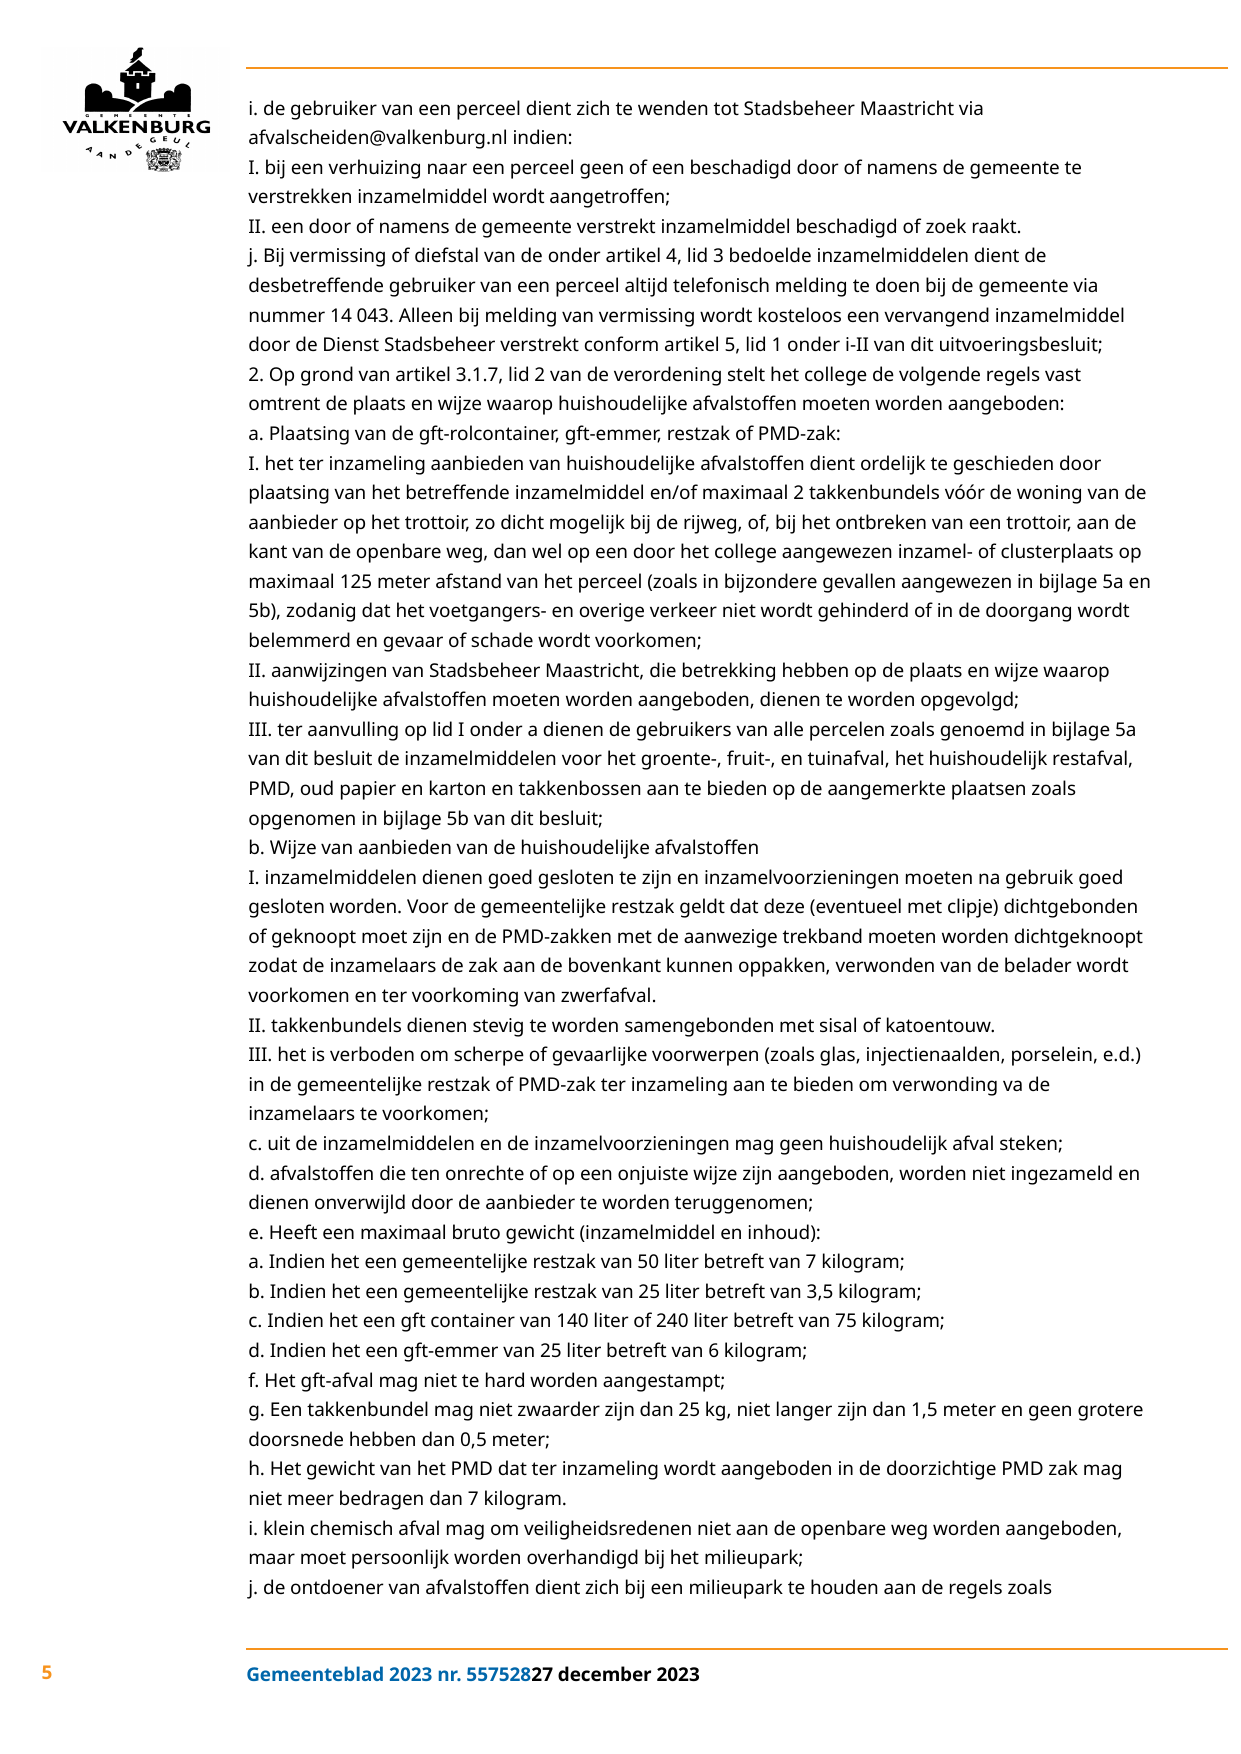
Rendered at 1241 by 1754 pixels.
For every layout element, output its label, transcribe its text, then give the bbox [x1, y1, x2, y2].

text a. Plaatsing van de gft-rolcontainer, gft-emmer, restzak of PMD-zak: [248, 420, 1152, 446]
text a. Indien het een gemeentelijke restzak van 50 liter betreft van 7 kilogram; [248, 1248, 1152, 1274]
text c. Indien het een gft container van 140 liter of 240 liter betreft van 75 kilogram; [248, 1308, 1152, 1333]
text II. een door of namens de gemeente verstrekt inzamelmiddel beschadigd of zoek raakt. [248, 213, 1152, 239]
text i. de gebruiker van een perceel dient zich te wenden tot Stadsbeheer Maastricht via afvalscheiden@valkenburg.nl indien: [248, 95, 1152, 150]
text d. afvalstoffen die ten onrechte of op een onjuiste wijze zijn aangeboden, worden niet ingezameld en dienen onverwijld door de aanbieder te worden teruggenomen; [248, 1160, 1152, 1215]
text III. ter aanvulling op lid I onder a dienen de gebruikers van alle percelen zoals genoemd in bijlage 5a van dit besluit de inzamelmiddelen voor het groente-, fruit-, en tuinafval, het huishoudelijk restafval, PMD, oud papier en karton en takkenbossen aan te bieden op de aangemerkte plaatsen zoals opgenomen in bijlage 5b van dit besluit; [248, 716, 1152, 831]
text II. aanwijzingen van Stadsbeheer Maastricht, die betrekking hebben op de plaats en wijze waarop huishoudelijke afvalstoffen moeten worden aangeboden, dienen te worden opgevolgd; [248, 657, 1152, 712]
text I. inzamelmiddelen dienen goed gesloten te zijn en inzamelvoorzieningen moeten na gebruik goed gesloten worden. Voor de gemeentelijke restzak geldt dat deze (eventueel met clipje) dichtgebonden of geknoopt moet zijn en de PMD-zakken met de aanwezige trekband moeten worden dichtgeknoopt zodat de inzamelaars de zak aan de bovenkant kunnen oppakken, verwonden van de belader wordt voorkomen en ter voorkoming van zwerfafval. [248, 864, 1152, 1008]
text d. Indien het een gft-emmer van 25 liter betreft van 6 kilogram; [248, 1337, 1152, 1363]
text II. takkenbundels dienen stevig te worden samengebonden met sisal of katoentouw. [248, 1012, 1152, 1038]
text i. klein chemisch afval mag om veiligheidsredenen niet aan de openbare weg worden aangeboden, maar moet persoonlijk worden overhandigd bij het milieupark; [248, 1515, 1152, 1570]
text g. Een takkenbundel mag niet zwaarder zijn dan 25 kg, niet langer zijn dan 1,5 meter en geen grotere doorsnede hebben dan 0,5 meter; [248, 1396, 1152, 1452]
text I. bij een verhuizing naar een perceel geen of een beschadigd door of namens de gemeente te verstrekken inzamelmiddel wordt aangetroffen; [248, 154, 1152, 209]
text c. uit de inzamelmiddelen en de inzamelvoorzieningen mag geen huishoudelijk afval steken; [248, 1130, 1152, 1156]
text j. de ontdoener van afvalstoffen dient zich bij een milieupark te houden aan de regels zoals [248, 1574, 1152, 1600]
text III. het is verboden om scherpe of gevaarlijke voorwerpen (zoals glas, injectienaalden, porselein, e.d.) in de gemeentelijke restzak of PMD-zak ter inzameling aan te bieden om verwonding va de inzamelaars te voorkomen; [248, 1041, 1152, 1126]
text h. Het gewicht van het PMD dat ter inzameling wordt aangeboden in de doorzichtige PMD zak mag niet meer bedragen dan 7 kilogram. [248, 1456, 1152, 1511]
text b. Wijze van aanbieden van de huishoudelijke afvalstoffen [248, 834, 1152, 860]
text j. Bij vermissing of diefstal van de onder artikel 4, lid 3 bedoelde inzamelmiddelen dient de desbetreffende gebruiker van een perceel altijd telefonisch melding te doen bij de gemeente via nummer 14 043. Alleen bij melding van vermissing wordt kosteloos een vervangend inzamelmiddel door de Dienst Stadsbeheer verstrekt conform artikel 5, lid 1 onder i-II van dit uitvoeringsbesluit; [248, 243, 1152, 357]
text e. Heeft een maximaal bruto gewicht (inzamelmiddel en inhoud): [248, 1219, 1152, 1245]
text b. Indien het een gemeentelijke restzak van 25 liter betreft van 3,5 kilogram; [248, 1278, 1152, 1304]
picture [41, 47, 231, 172]
text f. Het gft-afval mag niet te hard worden aangestampt; [248, 1367, 1152, 1393]
text 2. Op grond van artikel 3.1.7, lid 2 van de verordening stelt het college de volgende regels vast omtrent de plaats en wijze waarop huishoudelijke afvalstoffen moeten worden aangeboden: [248, 361, 1152, 416]
text I. het ter inzameling aanbieden van huishoudelijke afvalstoffen dient ordelijk te geschieden door plaatsing van het betreffende inzamelmiddel en/of maximaal 2 takkenbundels vóór de woning van de aanbieder op het trottoir, zo dicht mogelijk bij de rijweg, of, bij het ontbreken van een trottoir, aan de kant van de openbare weg, dan wel op een door het college aangewezen inzamel- of clusterplaats op maximaal 125 meter afstand van het perceel (zoals in bijzondere gevallen aangewezen in bijlage 5a en 5b), zodanig dat het voetgangers- en overige verkeer niet wordt gehinderd of in de doorgang wordt belemmerd en gevaar of schade wordt voorkomen; [248, 450, 1152, 653]
